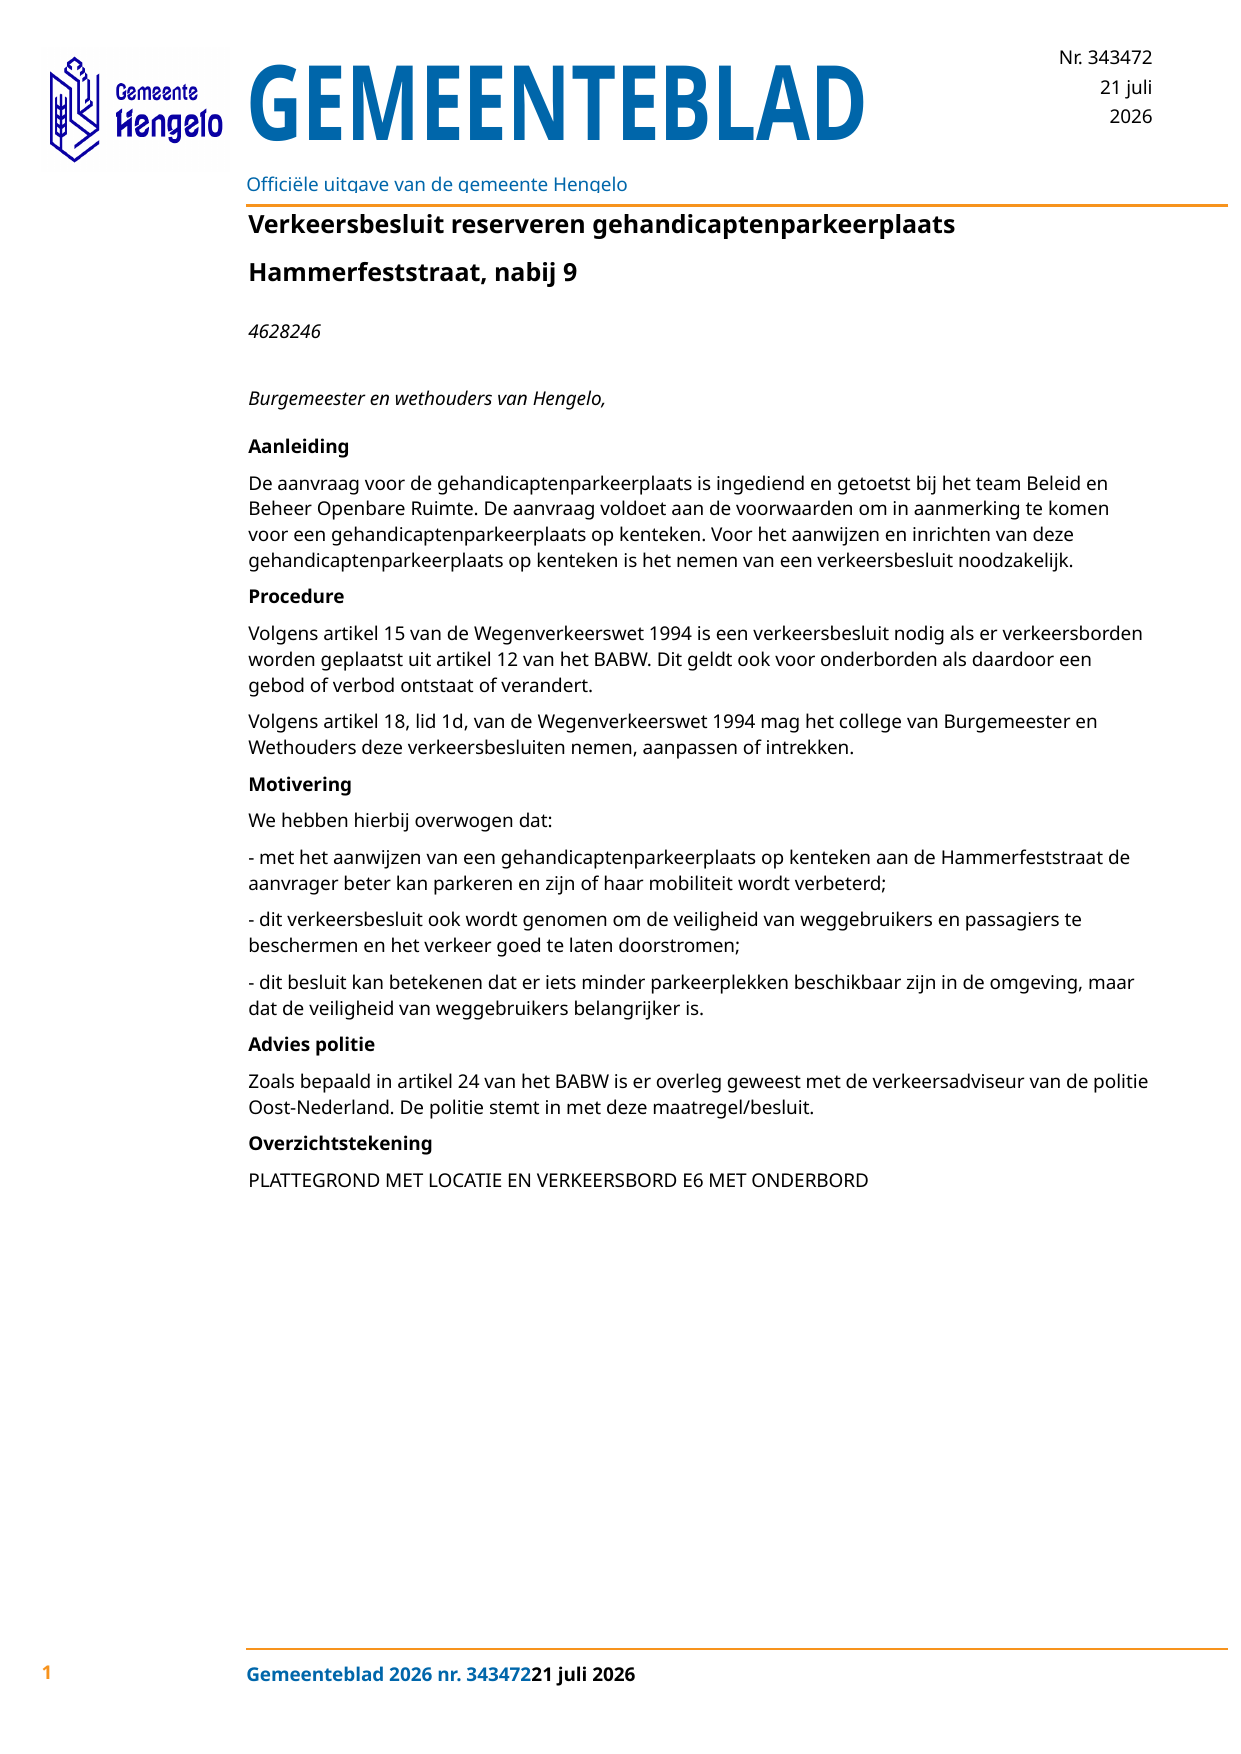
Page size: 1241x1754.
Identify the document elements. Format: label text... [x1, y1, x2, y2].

text Overzichtstekening [248, 1131, 1152, 1156]
picture [41, 47, 231, 172]
text Verkeersbesluit reserveren gehandicaptenparkeerplaats Hammerfeststraat, nabij 9 [248, 207, 1152, 288]
text Volgens artikel 15 van de Wegenverkeerswet 1994 is een verkeersbesluit nodig als er verkeersborden worden geplaatst uit artikel 12 van het BABW. Dit geldt ook voor onderborden als daardoor een gebod of verbod ontstaat of verandert. [248, 620, 1152, 698]
text Motivering [248, 771, 1152, 797]
text De aanvraag voor de gehandicaptenparkeerplaats is ingediend en getoetst bij het team Beleid en Beheer Openbare Ruimte. De aanvraag voldoet aan de voorwaarden om in aanmerking te komen voor een gehandicaptenparkeerplaats op kenteken. Voor het aanwijzen en inrichten van deze gehandicaptenparkeerplaats op kenteken is het nemen van een verkeersbesluit noodzakelijk. [248, 470, 1152, 573]
text We hebben hierbij overwogen dat: [248, 808, 1152, 833]
text Volgens artikel 18, lid 1d, van de Wegenverkeerswet 1994 mag het college van Burgemeester en Wethouders deze verkeersbesluiten nemen, aanpassen of intrekken. [248, 708, 1152, 760]
text Aanleiding [248, 433, 1152, 459]
text Burgemeester en wethouders van Hengelo, [248, 386, 1152, 411]
text - dit besluit kan betekenen dat er iets minder parkeerplekken beschikbaar zijn in de omgeving, maar dat de veiligheid van weggebruikers belangrijker is. [248, 969, 1152, 1021]
text Procedure [248, 584, 1152, 609]
text Advies politie [248, 1031, 1152, 1057]
text PLATTEGROND MET LOCATIE EN VERKEERSBORD E6 MET ONDERBORD [248, 1167, 1152, 1193]
text Zoals bepaald in artikel 24 van het BABW is er overleg geweest met de verkeersadviseur van de politie Oost‑Nederland. De politie stemt in met deze maatregel/besluit. [248, 1068, 1152, 1119]
text - dit verkeersbesluit ook wordt genomen om de veiligheid van weggebruikers en passagiers te beschermen en het verkeer goed te laten doorstromen; [248, 907, 1152, 958]
text - met het aanwijzen van een gehandicaptenparkeerplaats op kenteken aan de Hammerfeststraat de aanvrager beter kan parkeren en zijn of haar mobiliteit wordt verbeterd; [248, 844, 1152, 896]
text 4628246 [248, 318, 1152, 344]
